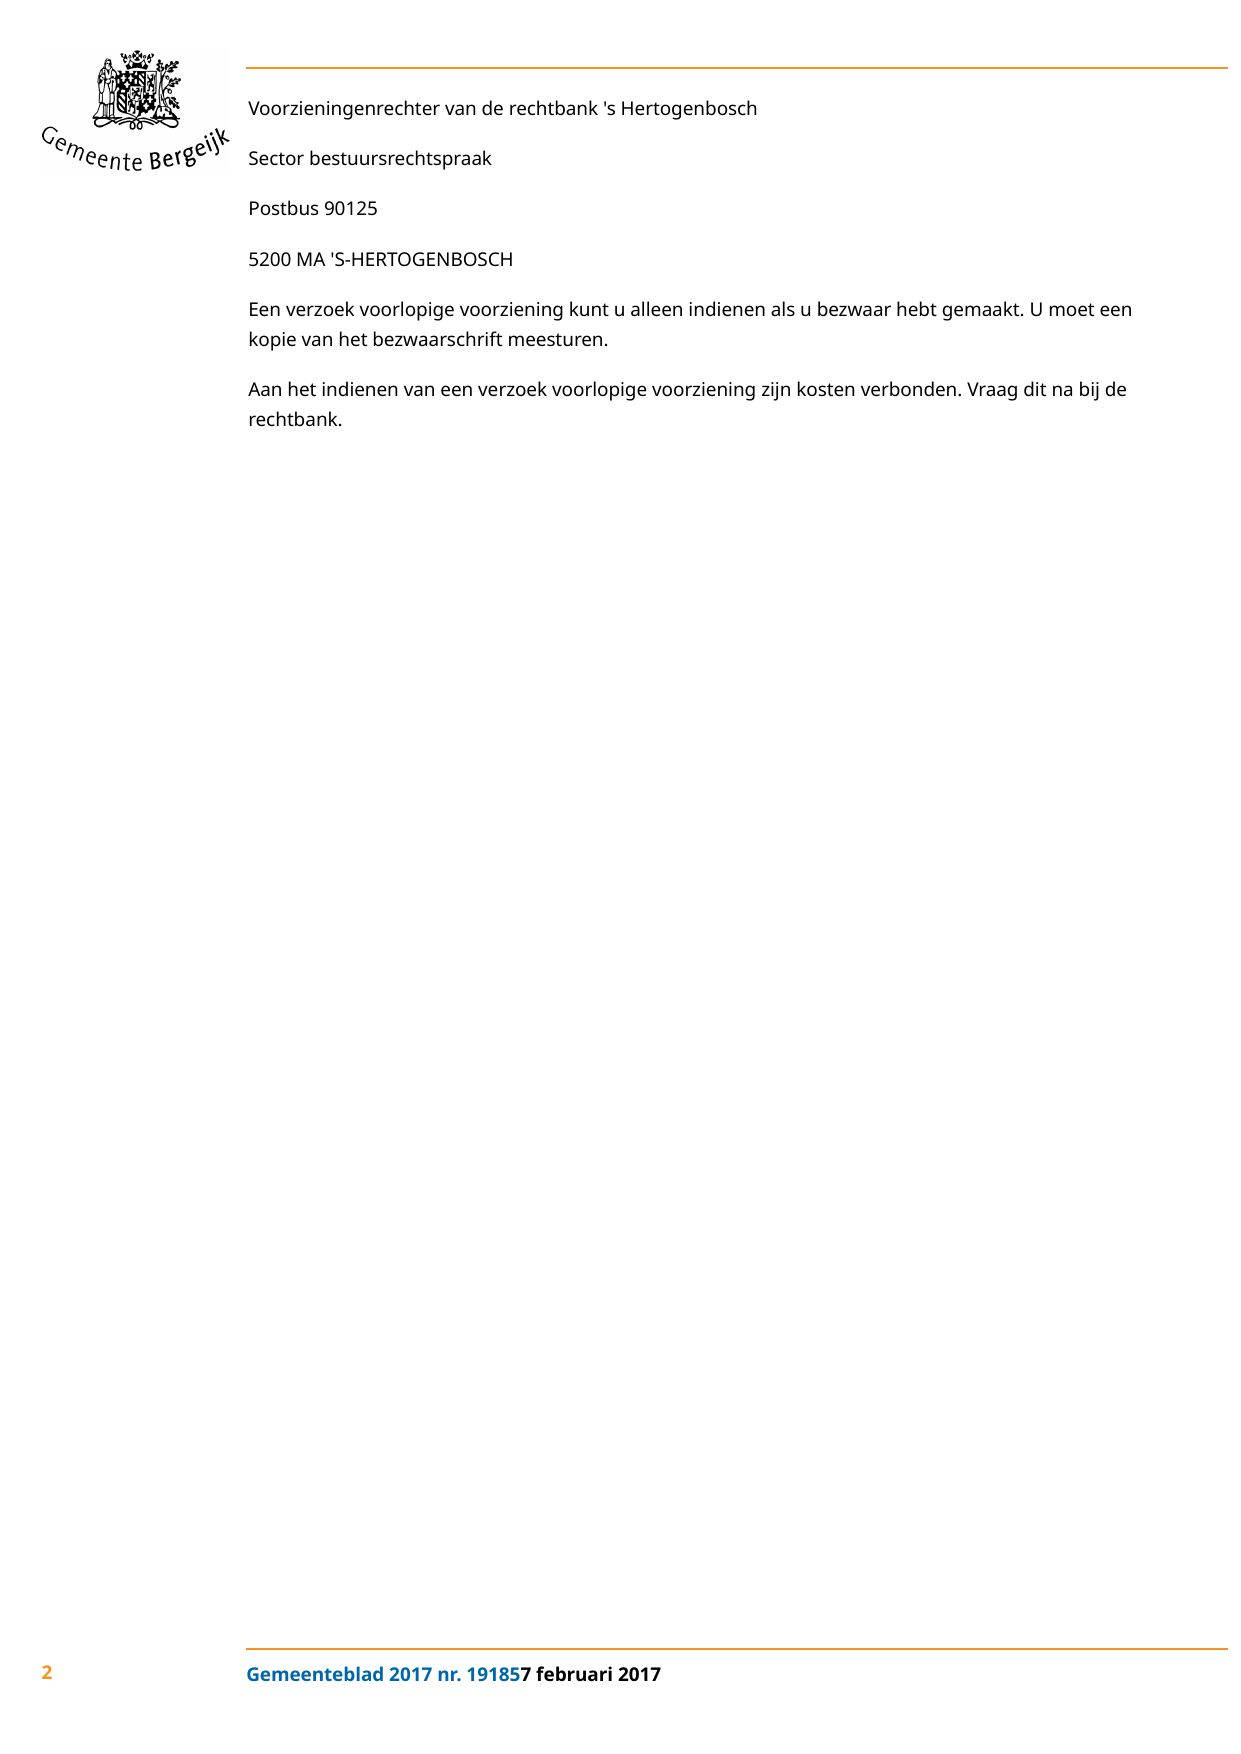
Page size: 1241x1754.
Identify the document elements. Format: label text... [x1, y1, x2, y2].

picture [41, 47, 231, 172]
text Postbus 90125 [248, 196, 1152, 221]
text Voorzieningenrechter van de rechtbank 's Hertogenbosch [248, 95, 1152, 121]
text Een verzoek voorlopige voorziening kunt u alleen indienen als u bezwaar hebt gemaakt. U moet een kopie van het bezwaarschrift meesturen. [248, 296, 1152, 352]
text 5200 MA 'S-HERTOGENBOSCH [248, 246, 1152, 272]
text Aan het indienen van een verzoek voorlopige voorziening zijn kosten verbonden. Vraag dit na bij de rechtbank. [248, 376, 1152, 432]
text Sector bestuursrechtspraak [248, 145, 1152, 171]
